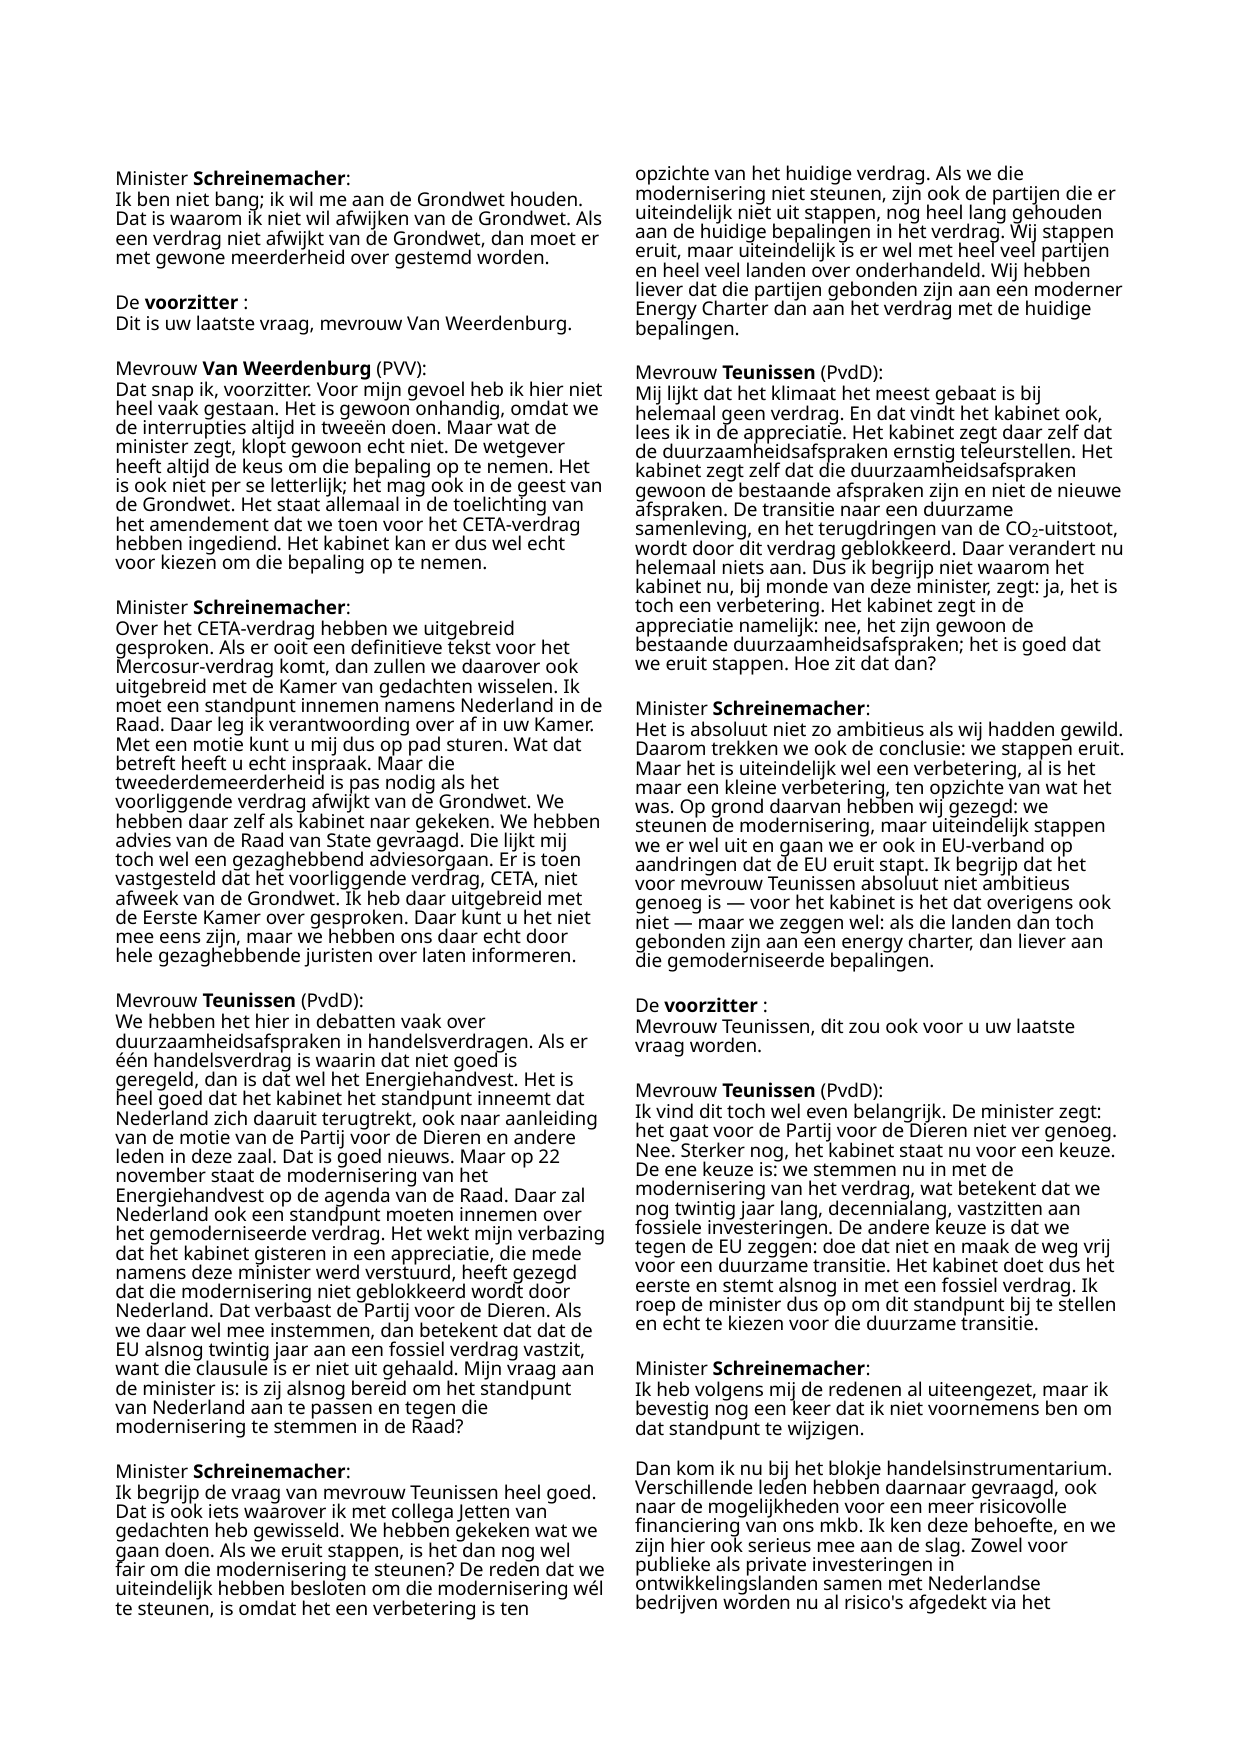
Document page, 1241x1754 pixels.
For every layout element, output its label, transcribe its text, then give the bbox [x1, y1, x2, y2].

text Mevrouw Van Weerdenburg (PVV): [115, 355, 605, 381]
text Minister Schreinemacher: [115, 594, 605, 620]
text De voorzitter : [115, 289, 605, 315]
text Mevrouw Teunissen (PvdD): [115, 988, 605, 1013]
text Mij lijkt dat het klimaat het meest gebaat is bij helemaal geen verdrag. En dat vindt het kabinet ook, lees ik in de appreciatie. Het kabinet zegt daar zelf dat de duurzaamheidsafspraken ernstig teleurstellen. Het kabinet zegt zelf dat die duurzaamheidsafspraken gewoon de bestaande afspraken zijn en niet de nieuwe afspraken. De transitie naar een duurzame samenleving, en het terugdringen van de CO2-uitstoot, wordt door dit verdrag geblokkeerd. Daar verandert nu helemaal niets aan. Dus ik begrijp niet waarom het kabinet nu, bij monde van deze minister, zegt: ja, het is toch een verbetering. Het kabinet zegt in de appreciatie namelijk: nee, het zijn gewoon de bestaande duurzaamheidsafspraken; het is goed dat we eruit stappen. Hoe zit dat dan? [635, 385, 1125, 674]
text Minister Schreinemacher: [115, 165, 605, 191]
text Ik vind dit toch wel even belangrijk. De minister zegt: het gaat voor de Partij voor de Dieren niet ver genoeg. Nee. Sterker nog, het kabinet staat nu voor een keuze. De ene keuze is: we stemmen nu in met de modernisering van het verdrag, wat betekent dat we nog twintig jaar lang, decennialang, vastzitten aan fossiele investeringen. De andere keuze is dat we tegen de EU zeggen: doe dat niet en maak de weg vrij voor een duurzame transitie. Het kabinet doet dus het eerste en stemt alsnog in met een fossiel verdrag. Ik roep de minister dus op om dit standpunt bij te stellen en echt te kiezen voor die duurzame transitie. [635, 1103, 1125, 1334]
text Dan kom ik nu bij het blokje handelsinstrumentarium. Verschillende leden hebben daarnaar gevraagd, ook naar de mogelijkheden voor een meer risicovolle financiering van ons mkb. Ik ken deze behoefte, en we zijn hier ook serieus mee aan de slag. Zowel voor publieke als private investeringen in ontwikkelingslanden samen met Nederlandse bedrijven worden nu al risico's afgedekt via het [635, 1459, 1125, 1614]
text Mevrouw Teunissen, dit zou ook voor u uw laatste vraag worden. [635, 1018, 1125, 1057]
text We hebben het hier in debatten vaak over duurzaamheidsafspraken in handelsverdragen. Als er één handelsverdrag is waarin dat niet goed is geregeld, dan is dat wel het Energiehandvest. Het is heel goed dat het kabinet het standpunt inneemt dat Nederland zich daaruit terugtrekt, ook naar aanleiding van de motie van de Partij voor de Dieren en andere leden in deze zaal. Dat is goed nieuws. Maar op 22 november staat de modernisering van het Energiehandvest op de agenda van de Raad. Daar zal Nederland ook een standpunt moeten innemen over het gemoderniseerde verdrag. Het wekt mijn verbazing dat het kabinet gisteren in een appreciatie, die mede namens deze minister werd verstuurd, heeft gezegd dat die modernisering niet geblokkeerd wordt door Nederland. Dat verbaast de Partij voor de Dieren. Als we daar wel mee instemmen, dan betekent dat dat de EU alsnog twintig jaar aan een fossiel verdrag vastzit, want die clausule is er niet uit gehaald. Mijn vraag aan de minister is: is zij alsnog bereid om het standpunt van Nederland aan te passen en tegen die modernisering te stemmen in de Raad? [115, 1013, 605, 1437]
text Mevrouw Teunissen (PvdD): [635, 1077, 1125, 1103]
text Minister Schreinemacher: [635, 695, 1125, 721]
text Het is absoluut niet zo ambitieus als wij hadden gewild. Daarom trekken we ook de conclusie: we stappen eruit. Maar het is uiteindelijk wel een verbetering, al is het maar een kleine verbetering, ten opzichte van wat het was. Op grond daarvan hebben wij gezegd: we steunen de modernisering, maar uiteindelijk stappen we er wel uit en gaan we er ook in EU-verband op aandringen dat de EU eruit stapt. Ik begrijp dat het voor mevrouw Teunissen absoluut niet ambitieus genoeg is — voor het kabinet is het dat overigens ook niet — maar we zeggen wel: als die landen dan toch gebonden zijn aan een energy charter, dan liever aan die gemoderniseerde bepalingen. [635, 721, 1125, 971]
text Minister Schreinemacher: [635, 1355, 1125, 1381]
text Mevrouw Teunissen (PvdD): [635, 359, 1125, 385]
text Minister Schreinemacher: [115, 1458, 605, 1484]
text Ik begrijp de vraag van mevrouw Teunissen heel goed. Dat is ook iets waarover ik met collega Jetten van gedachten heb gewisseld. We hebben gekeken wat we gaan doen. Als we eruit stappen, is het dan nog wel fair om die modernisering te steunen? De reden dat we uiteindelijk hebben besloten om die modernisering wél te steunen, is omdat het een verbetering is ten [115, 1484, 605, 1619]
text De voorzitter : [635, 992, 1125, 1018]
text Ik heb volgens mij de redenen al uiteengezet, maar ik bevestig nog een keer dat ik niet voornemens ben om dat standpunt te wijzigen. [635, 1381, 1125, 1439]
text Over het CETA-verdrag hebben we uitgebreid gesproken. Als er ooit een definitieve tekst voor het Mercosur-verdrag komt, dan zullen we daarover ook uitgebreid met de Kamer van gedachten wisselen. Ik moet een standpunt innemen namens Nederland in de Raad. Daar leg ik verantwoording over af in uw Kamer. Met een motie kunt u mij dus op pad sturen. Wat dat betreft heeft u echt inspraak. Maar die tweederdemeerderheid is pas nodig als het voorliggende verdrag afwijkt van de Grondwet. We hebben daar zelf als kabinet naar gekeken. We hebben advies van de Raad van State gevraagd. Die lijkt mij toch wel een gezaghebbend adviesorgaan. Er is toen vastgesteld dat het voorliggende verdrag, CETA, niet afweek van de Grondwet. Ik heb daar uitgebreid met de Eerste Kamer over gesproken. Daar kunt u het niet mee eens zijn, maar we hebben ons daar echt door hele gezaghebbende juristen over laten informeren. [115, 620, 605, 967]
text Dit is uw laatste vraag, mevrouw Van Weerdenburg. [115, 315, 605, 334]
text Ik ben niet bang; ik wil me aan de Grondwet houden. Dat is waarom ik niet wil afwijken van de Grondwet. Als een verdrag niet afwijkt van de Grondwet, dan moet er met gewone meerderheid over gestemd worden. [115, 191, 605, 268]
text opzichte van het huidige verdrag. Als we die modernisering niet steunen, zijn ook de partijen die er uiteindelijk niet uit stappen, nog heel lang gehouden aan de huidige bepalingen in het verdrag. Wij stappen eruit, maar uiteindelijk is er wel met heel veel partijen en heel veel landen over onderhandeld. Wij hebben liever dat die partijen gebonden zijn aan een moderner Energy Charter dan aan het verdrag met de huidige bepalingen. [635, 165, 1125, 339]
text Dat snap ik, voorzitter. Voor mijn gevoel heb ik hier niet heel vaak gestaan. Het is gewoon onhandig, omdat we de interrupties altijd in tweeën doen. Maar wat de minister zegt, klopt gewoon echt niet. De wetgever heeft altijd de keus om die bepaling op te nemen. Het is ook niet per se letterlijk; het mag ook in de geest van de Grondwet. Het staat allemaal in de toelichting van het amendement dat we toen voor het CETA-verdrag hebben ingediend. Het kabinet kan er dus wel echt voor kiezen om die bepaling op te nemen. [115, 381, 605, 573]
